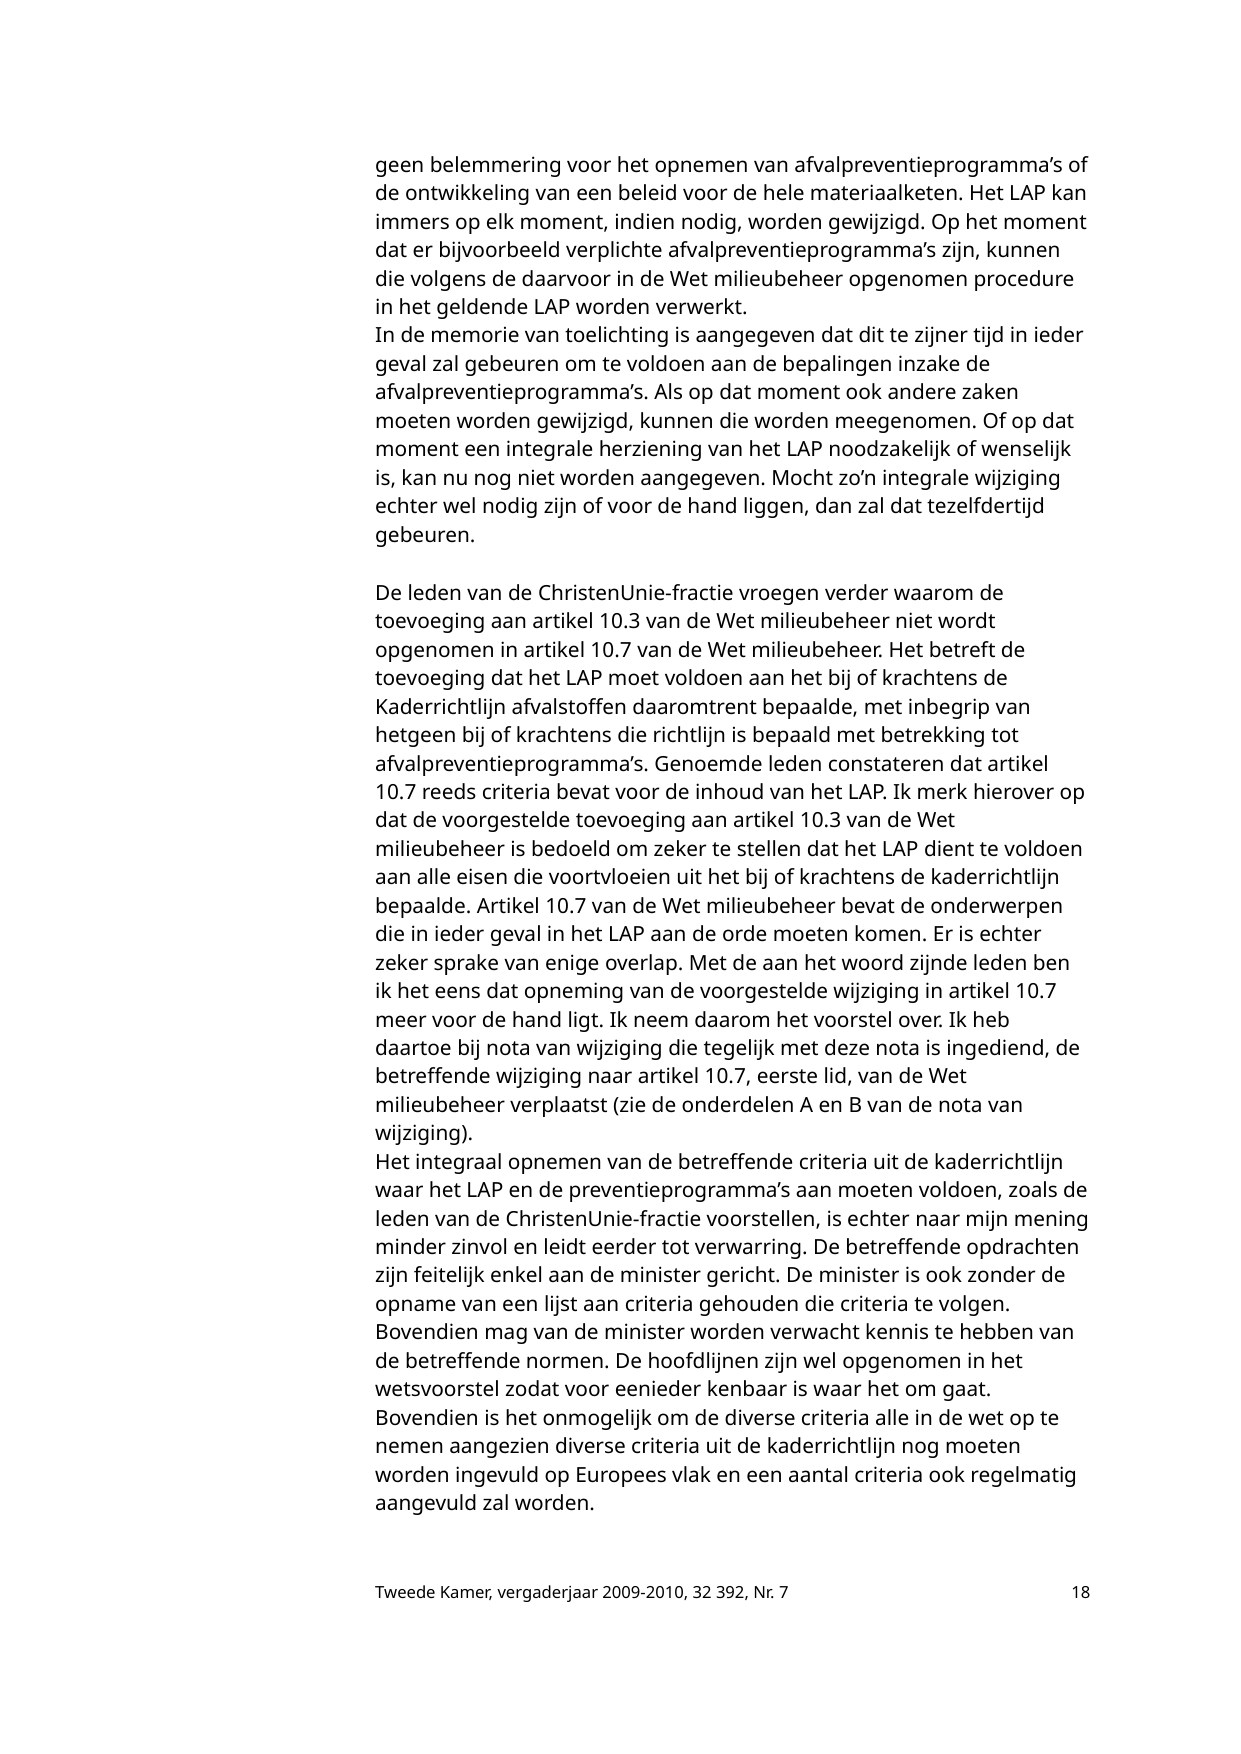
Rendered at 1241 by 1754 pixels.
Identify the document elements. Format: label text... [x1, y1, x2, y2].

text geen belemmering voor het opnemen van afvalpreventieprogramma’s of de ontwikkeling van een beleid voor de hele materiaalketen. Het LAP kan immers op elk moment, indien nodig, worden gewijzigd. Op het moment dat er bijvoorbeeld verplichte afvalpreventieprogramma’s zijn, kunnen die volgens de daarvoor in de Wet milieubeheer opgenomen procedure in het geldende LAP worden verwerkt. [375, 150, 1090, 321]
text Het integraal opnemen van de betreffende criteria uit de kaderrichtlijn waar het LAP en de preventieprogramma’s aan moeten voldoen, zoals de leden van de ChristenUnie-fractie voorstellen, is echter naar mijn mening minder zinvol en leidt eerder tot verwarring. De betreffende opdrachten zijn feitelijk enkel aan de minister gericht. De minister is ook zonder de opname van een lijst aan criteria gehouden die criteria te volgen. Bovendien mag van de minister worden verwacht kennis te hebben van de betreffende normen. De hoofdlijnen zijn wel opgenomen in het wetsvoorstel zodat voor eenieder kenbaar is waar het om gaat. Bovendien is het onmogelijk om de diverse criteria alle in de wet op te nemen aangezien diverse criteria uit de kaderrichtlijn nog moeten worden ingevuld op Europees vlak en een aantal criteria ook regelmatig aangevuld zal worden. [375, 1147, 1090, 1517]
text In de memorie van toelichting is aangegeven dat dit te zijner tijd in ieder geval zal gebeuren om te voldoen aan de bepalingen inzake de afvalpreventieprogramma’s. Als op dat moment ook andere zaken moeten worden gewijzigd, kunnen die worden meegenomen. Of op dat moment een integrale herziening van het LAP noodzakelijk of wenselijk is, kan nu nog niet worden aangegeven. Mocht zo’n integrale wijziging echter wel nodig zijn of voor de hand liggen, dan zal dat tezelfdertijd gebeuren. [375, 321, 1090, 548]
text De leden van de ChristenUnie-fractie vroegen verder waarom de toevoeging aan artikel 10.3 van de Wet milieubeheer niet wordt opgenomen in artikel 10.7 van de Wet milieubeheer. Het betreft de toevoeging dat het LAP moet voldoen aan het bij of krachtens de Kaderrichtlijn afvalstoffen daaromtrent bepaalde, met inbegrip van hetgeen bij of krachtens die richtlijn is bepaald met betrekking tot afvalpreventieprogramma’s. Genoemde leden constateren dat artikel 10.7 reeds criteria bevat voor de inhoud van het LAP. Ik merk hierover op dat de voorgestelde toevoeging aan artikel 10.3 van de Wet milieubeheer is bedoeld om zeker te stellen dat het LAP dient te voldoen aan alle eisen die voortvloeien uit het bij of krachtens de kaderrichtlijn bepaalde. Artikel 10.7 van de Wet milieubeheer bevat de onderwerpen die in ieder geval in het LAP aan de orde moeten komen. Er is echter zeker sprake van enige overlap. Met de aan het woord zijnde leden ben ik het eens dat opneming van de voorgestelde wijziging in artikel 10.7 meer voor de hand ligt. Ik neem daarom het voorstel over. Ik heb daartoe bij nota van wijziging die tegelijk met deze nota is ingediend, de betreffende wijziging naar artikel 10.7, eerste lid, van de Wet milieubeheer verplaatst (zie de onderdelen A en B van de nota van wijziging). [375, 578, 1090, 1147]
